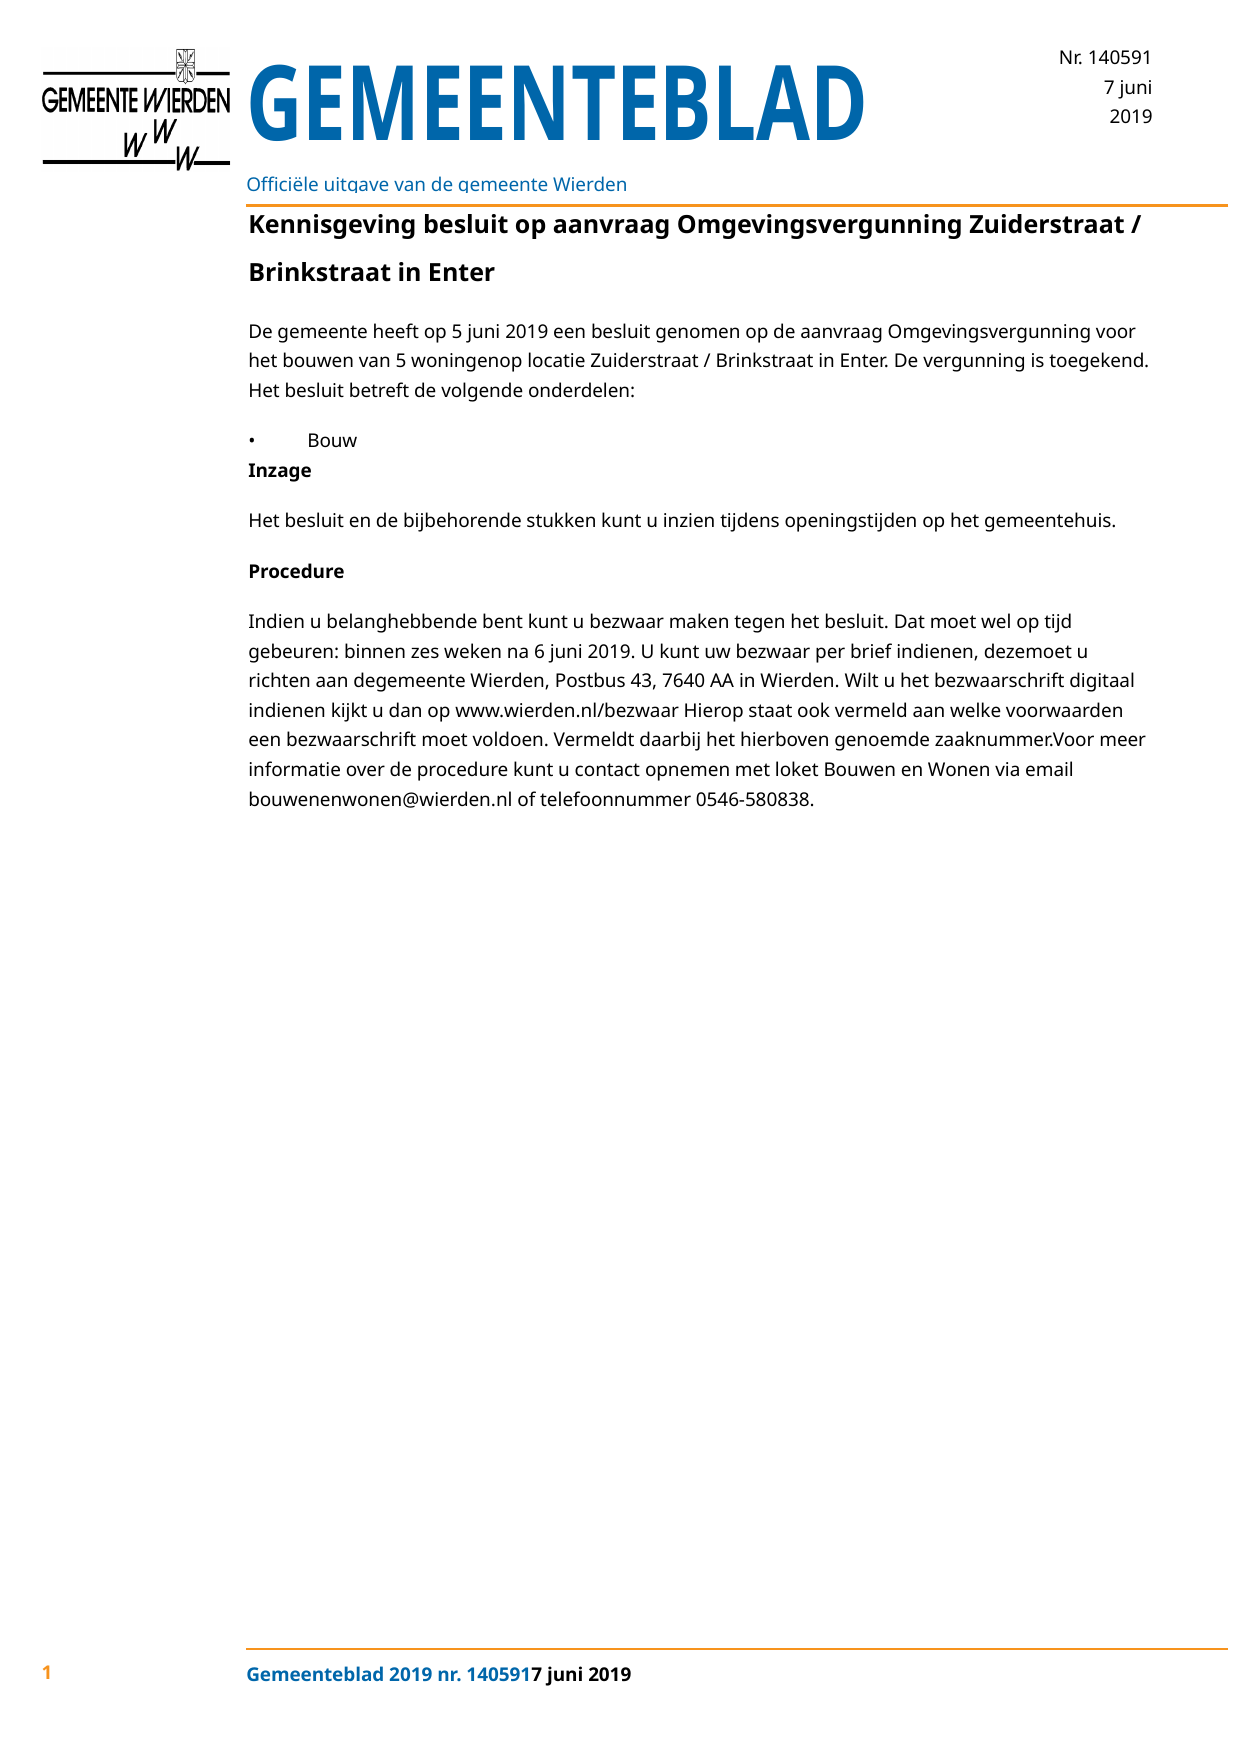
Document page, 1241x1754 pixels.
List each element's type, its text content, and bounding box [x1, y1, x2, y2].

text Indien u belanghebbende bent kunt u bezwaar maken tegen het besluit. Dat moet wel op tijd gebeuren: binnen zes weken na 6 juni 2019. U kunt uw bezwaar per brief indienen, dezemoet u richten aan degemeente Wierden, Postbus 43, 7640 AA in Wierden. Wilt u het bezwaarschrift digitaal indienen kijkt u dan op www.wierden.nl/bezwaar Hierop staat ook vermeld aan welke voorwaarden een bezwaarschrift moet voldoen. Vermeldt daarbij het hierboven genoemde zaaknummer.Voor meer informatie over de procedure kunt u contact opnemen met loket Bouwen en Wonen via email bouwenenwonen@wierden.nl of telefoonnummer 0546-580838. [248, 608, 1152, 812]
text Inzage [248, 457, 1152, 483]
text De gemeente heeft op 5 juni 2019 een besluit genomen op de aanvraag Omgevingsvergunning voor het bouwen van 5 woningenop locatie Zuiderstraat / Brinkstraat in Enter. De vergunning is toegekend. Het besluit betreft de volgende onderdelen: [248, 318, 1152, 403]
list Bouw [248, 427, 1152, 453]
text Kennisgeving besluit op aanvraag Omgevingsvergunning Zuiderstraat / Brinkstraat in Enter [248, 207, 1152, 288]
picture [41, 47, 231, 172]
text Procedure [248, 558, 1152, 584]
text Het besluit en de bijbehorende stukken kunt u inzien tijdens openingstijden op het gemeentehuis. [248, 507, 1152, 533]
